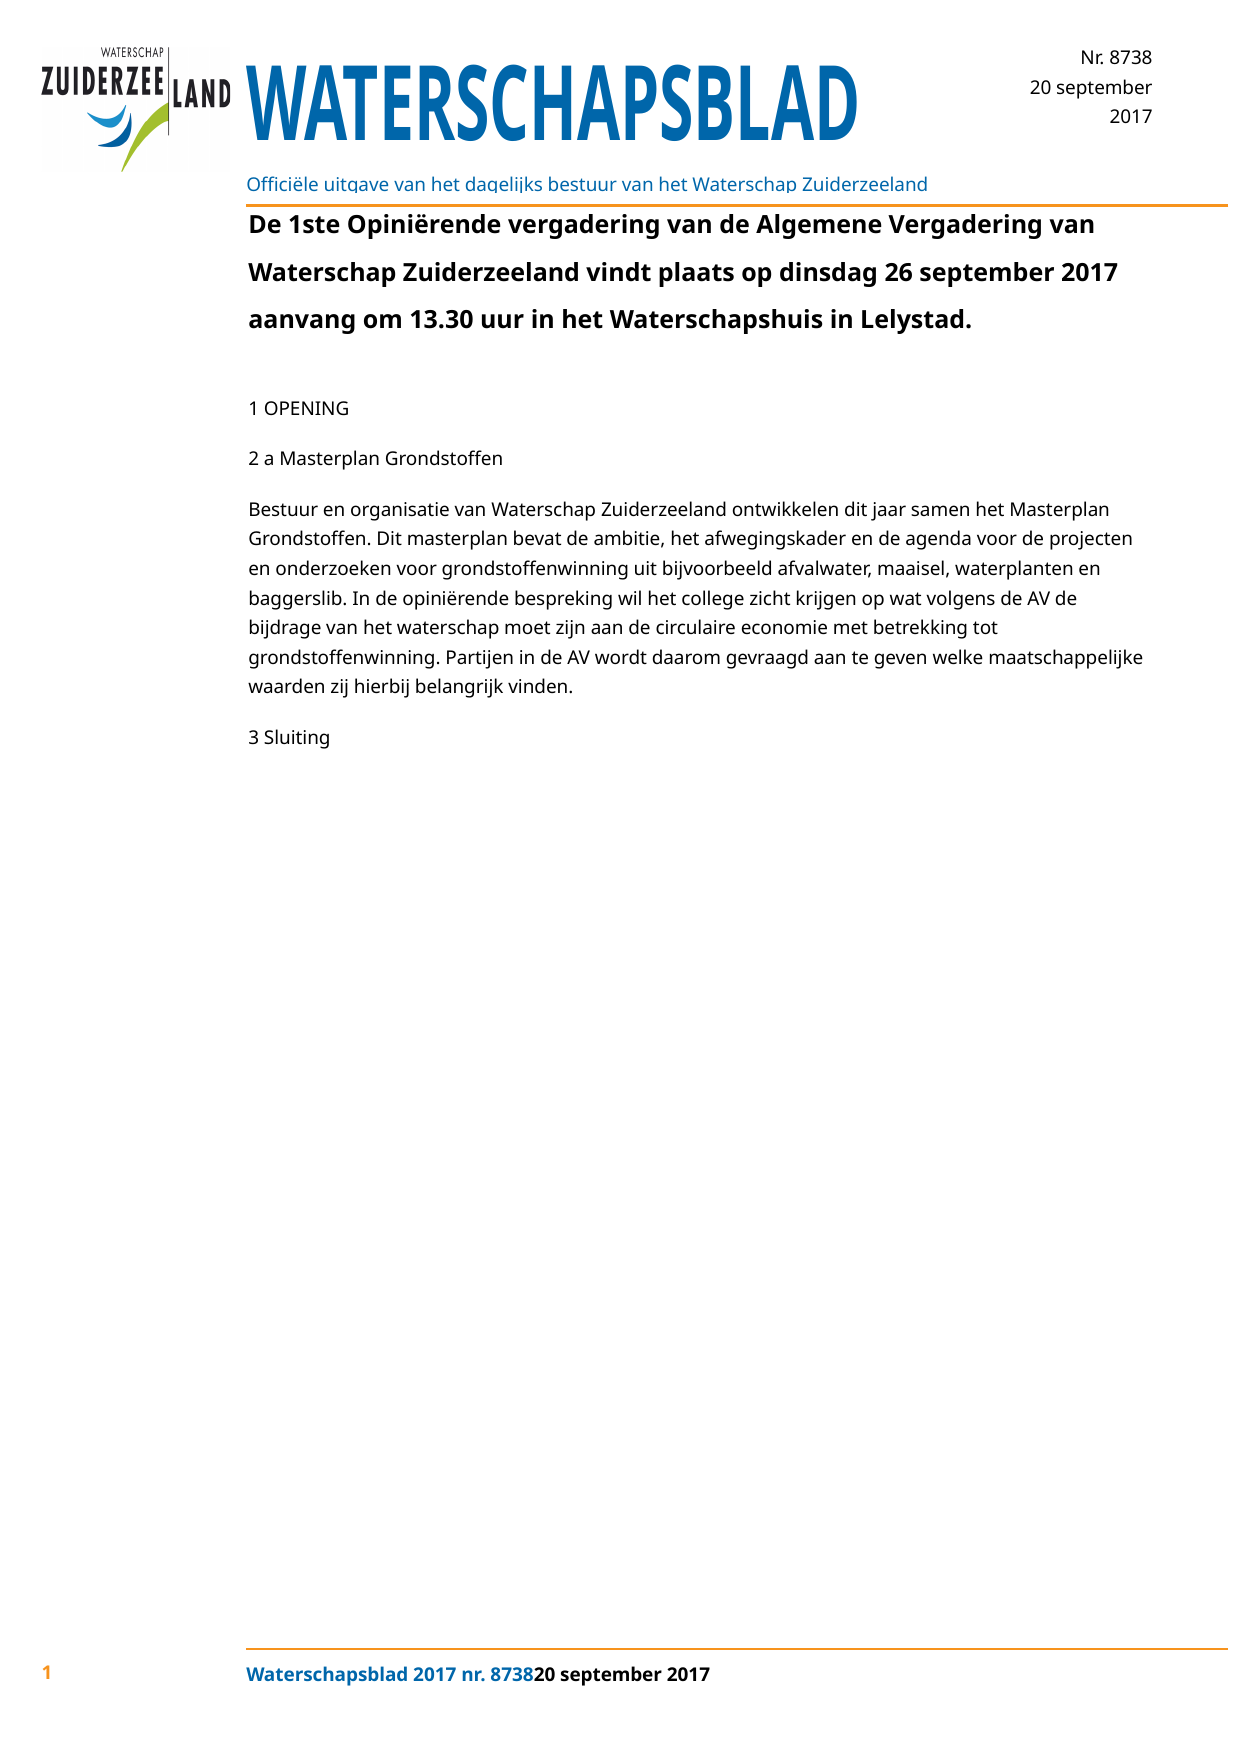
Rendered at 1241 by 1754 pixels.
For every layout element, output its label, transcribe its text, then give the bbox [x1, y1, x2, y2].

text De 1ste Opiniërende vergadering van de Algemene Vergadering van Waterschap Zuiderzeeland vindt plaats op dinsdag 26 september 2017 aanvang om 13.30 uur in het Waterschapshuis in Lelystad. [248, 207, 1152, 336]
text 2 a Masterplan Grondstoffen [248, 446, 1152, 471]
text 1 OPENING [248, 395, 1152, 421]
text Bestuur en organisatie van Waterschap Zuiderzeeland ontwikkelen dit jaar samen het Masterplan Grondstoffen. Dit masterplan bevat de ambitie, het afwegingskader en de agenda voor de projecten en onderzoeken voor grondstoffenwinning uit bijvoorbeeld afvalwater, maaisel, waterplanten en baggerslib. In de opiniërende bespreking wil het college zicht krijgen op wat volgens de AV de bijdrage van het waterschap moet zijn aan de circulaire economie met betrekking tot grondstoffenwinning. Partijen in de AV wordt daarom gevraagd aan te geven welke maatschappelijke waarden zij hierbij belangrijk vinden. [248, 496, 1152, 699]
picture [41, 47, 231, 172]
text 3 Sluiting [248, 724, 1152, 749]
